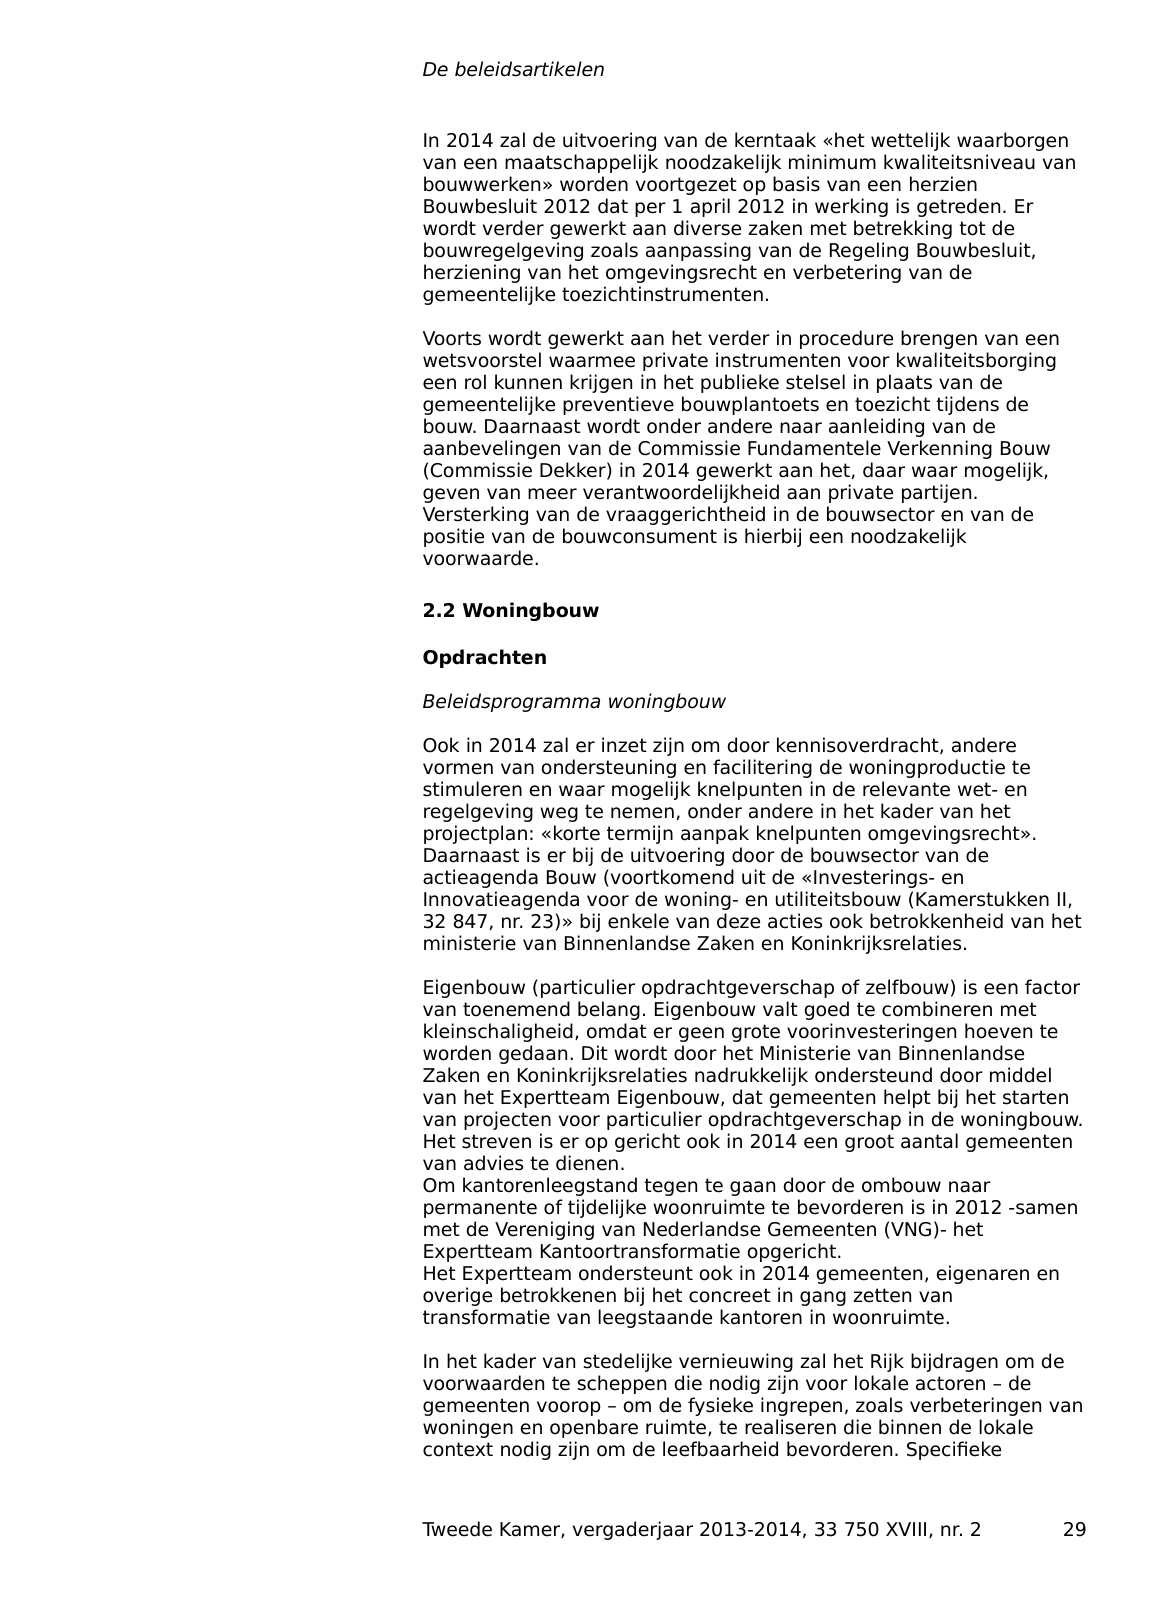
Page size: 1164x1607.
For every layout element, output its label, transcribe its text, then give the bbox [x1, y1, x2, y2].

text Om kantorenleegstand tegen te gaan door de ombouw naar permanente of tijdelijke woonruimte te bevorderen is in 2012 -samen met de Vereniging van Nederlandse Gemeenten (VNG)- het Expertteam Kantoortransformatie opgericht. [422, 1175, 1087, 1263]
text Eigenbouw (particulier opdrachtgeverschap of zelfbouw) is een factor van toenemend belang. Eigenbouw valt goed te combineren met kleinschaligheid, omdat er geen grote voorinvesteringen hoeven te worden gedaan. Dit wordt door het Ministerie van Binnenlandse Zaken en Koninkrijksrelaties nadrukkelijk ondersteund door middel van het Expertteam Eigenbouw, dat gemeenten helpt bij het starten van projecten voor particulier opdrachtgeverschap in de woningbouw. Het streven is er op gericht ook in 2014 een groot aantal gemeenten van advies te dienen. [422, 977, 1087, 1175]
subtitle 2.2 Woningbouw [422, 600, 1087, 622]
text In het kader van stedelijke vernieuwing zal het Rijk bijdragen om de voorwaarden te scheppen die nodig zijn voor lokale actoren – de gemeenten voorop – om de fysieke ingrepen, zoals verbeteringen van woningen en openbare ruimte, te realiseren die binnen de lokale context nodig zijn om de leefbaarheid bevorderen. Specifieke [422, 1351, 1087, 1461]
text In 2014 zal de uitvoering van de kerntaak «het wettelijk waarborgen van een maatschappelijk noodzakelijk minimum kwaliteitsniveau van bouwwerken» worden voortgezet op basis van een herzien Bouwbesluit 2012 dat per 1 april 2012 in werking is getreden. Er wordt verder gewerkt aan diverse zaken met betrekking tot de bouwregelgeving zoals aanpassing van de Regeling Bouwbesluit, herziening van het omgevingsrecht en verbetering van de gemeentelijke toezichtinstrumenten. [422, 130, 1087, 306]
text Het Expertteam ondersteunt ook in 2014 gemeenten, eigenaren en overige betrokkenen bij het concreet in gang zetten van transformatie van leegstaande kantoren in woonruimte. [422, 1263, 1087, 1329]
text Ook in 2014 zal er inzet zijn om door kennisoverdracht, andere vormen van ondersteuning en facilitering de woningproductie te stimuleren en waar mogelijk knelpunten in de relevante wet- en regelgeving weg te nemen, onder andere in het kader van het projectplan: «korte termijn aanpak knelpunten omgevingsrecht». Daarnaast is er bij de uitvoering door de bouwsector van de actieagenda Bouw (voortkomend uit de «Investerings- en Innovatieagenda voor de woning- en utiliteitsbouw (Kamerstukken II, 32 847, nr. 23)» bij enkele van deze acties ook betrokkenheid van het ministerie van Binnenlandse Zaken en Koninkrijksrelaties. [422, 735, 1087, 955]
subtitle Opdrachten [422, 647, 1087, 669]
subtitle Beleidsprogramma woningbouw [422, 691, 1087, 713]
text Voorts wordt gewerkt aan het verder in procedure brengen van een wetsvoorstel waarmee private instrumenten voor kwaliteitsborging een rol kunnen krijgen in het publieke stelsel in plaats van de gemeentelijke preventieve bouwplantoets en toezicht tijdens de bouw. Daarnaast wordt onder andere naar aanleiding van de aanbevelingen van de Commissie Fundamentele Verkenning Bouw (Commissie Dekker) in 2014 gewerkt aan het, daar waar mogelijk, geven van meer verantwoordelijkheid aan private partijen. Versterking van de vraaggerichtheid in de bouwsector en van de positie van de bouwconsument is hierbij een noodzakelijk voorwaarde. [422, 328, 1087, 570]
